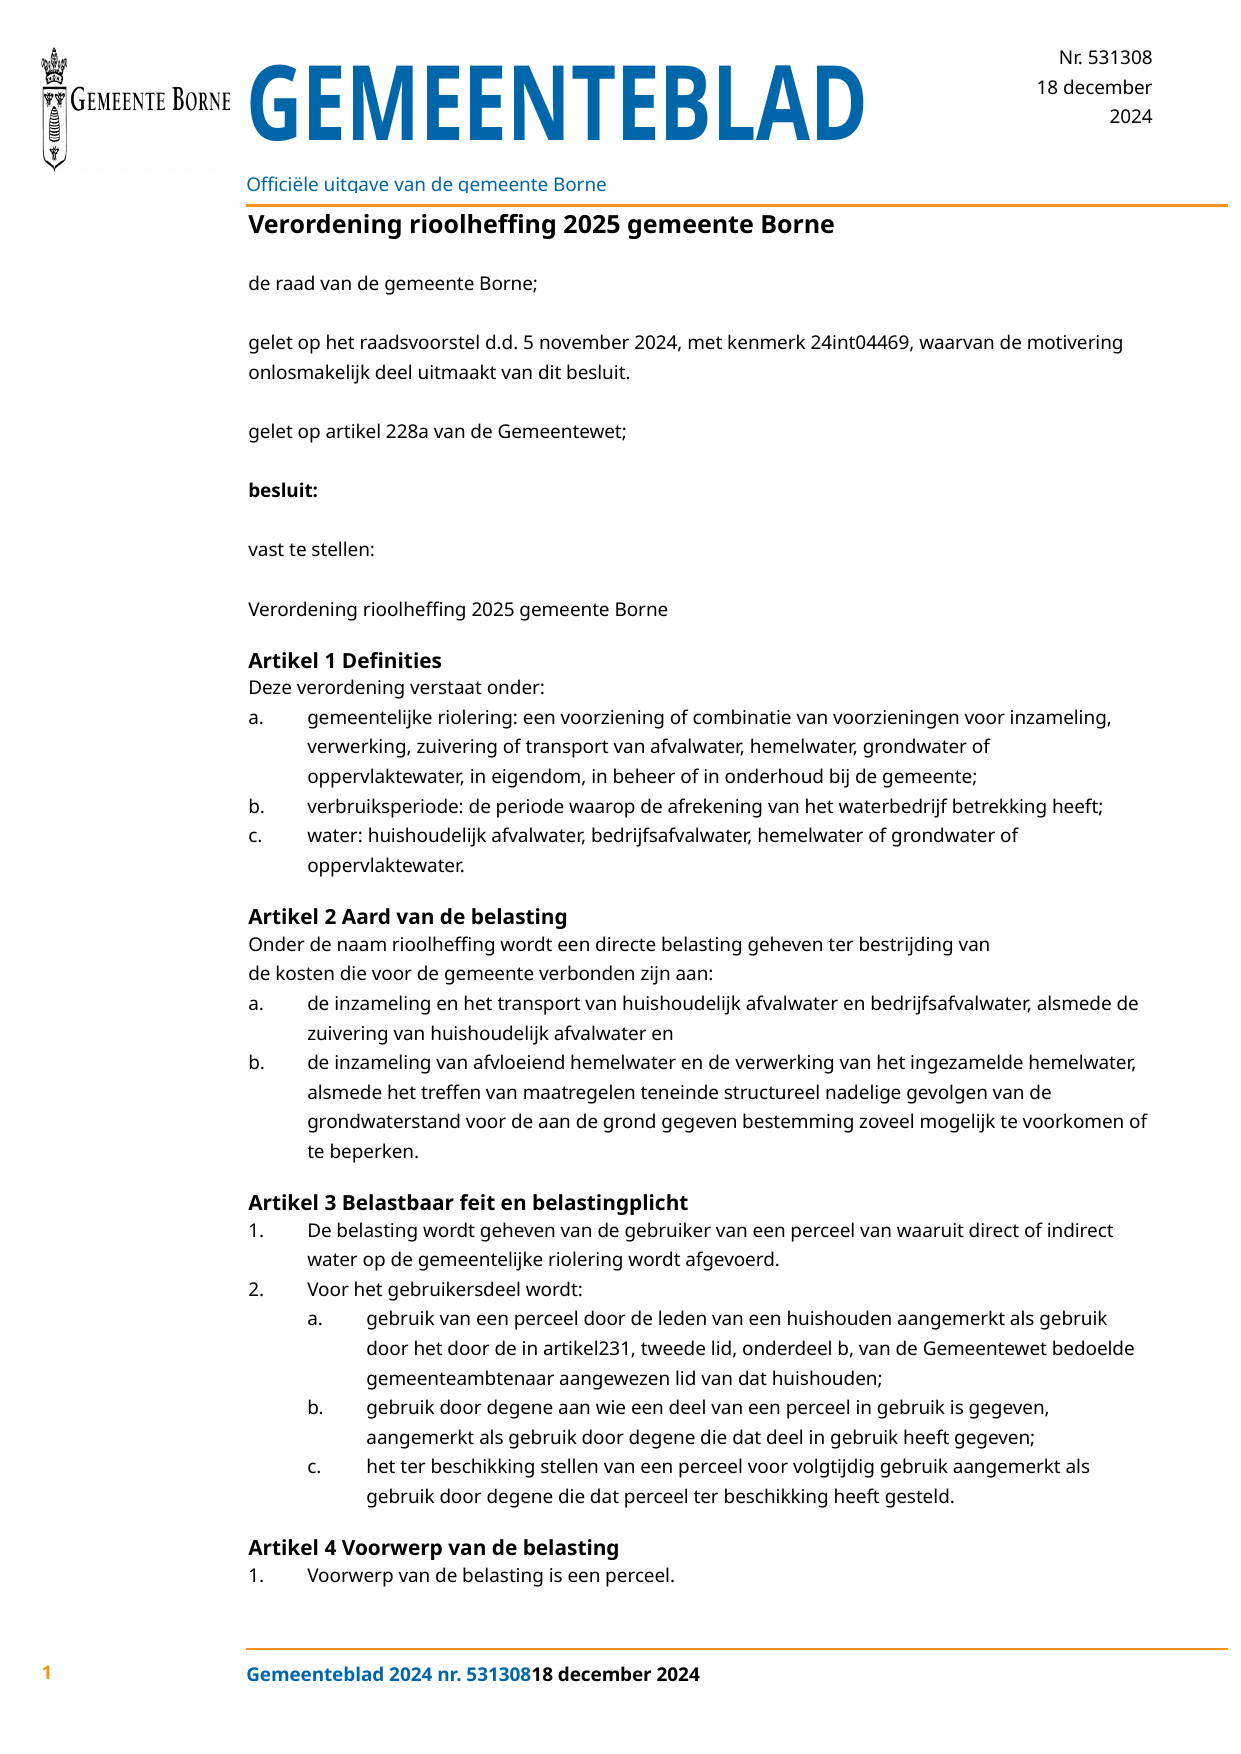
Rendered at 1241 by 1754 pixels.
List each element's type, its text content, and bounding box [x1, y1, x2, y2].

text Artikel 2 Aard van de belasting [248, 902, 1152, 931]
text vast te stellen: [248, 537, 1152, 562]
list gebruik van een perceel door de leden van een huishouden aangemerkt als gebruik door het door de in artikel231, tweede lid, onderdeel b, van de Gemeentewet bedoelde gemeenteambtenaar aangewezen lid van dat huishouden; [307, 1306, 1152, 1391]
text Artikel 3 Belastbaar feit en belastingplicht [248, 1188, 1152, 1217]
list de inzameling van afvloeiend hemelwater en de verwerking van het ingezamelde hemelwater, alsmede het treffen van maatregelen teneinde structureel nadelige gevolgen van de grondwaterstand voor de aan de grond gegeven bestemming zoveel mogelijk te voorkomen of te beperken. [248, 1049, 1152, 1164]
list water: huishoudelijk afvalwater, bedrijfsafvalwater, hemelwater of grondwater of oppervlaktewater. [248, 822, 1152, 878]
list Voor het gebruikersdeel wordt: [248, 1276, 1152, 1302]
list Voorwerp van de belasting is een perceel. [248, 1562, 1152, 1588]
text gelet op artikel 228a van de Gemeentewet; [248, 418, 1152, 444]
text gelet op het raadsvoorstel d.d. 5 november 2024, met kenmerk 24int04469, waarvan de motivering onlosmakelijk deel uitmaakt van dit besluit. [248, 329, 1152, 385]
list De belasting wordt geheven van de gebruiker van een perceel van waaruit direct of indirect water op de gemeentelijke riolering wordt afgevoerd. [248, 1217, 1152, 1272]
text Artikel 1 Definities [248, 646, 1152, 674]
list gemeentelijke riolering: een voorziening of combinatie van voorzieningen voor inzameling, verwerking, zuivering of transport van afvalwater, hemelwater, grondwater of oppervlaktewater, in eigendom, in beheer of in onderhoud bij de gemeente; [248, 704, 1152, 789]
list verbruiksperiode: de periode waarop de afrekening van het waterbedrijf betrekking heeft; [248, 793, 1152, 819]
list de inzameling en het transport van huishoudelijk afvalwater en bedrijfsafvalwater, alsmede de zuivering van huishoudelijk afvalwater en [248, 990, 1152, 1045]
text de raad van de gemeente Borne; [248, 270, 1152, 296]
text de kosten die voor de gemeente verbonden zijn aan: [248, 961, 1152, 986]
text Verordening rioolheffing 2025 gemeente Borne [248, 596, 1152, 621]
text besluit: [248, 477, 1152, 503]
list gebruik door degene aan wie een deel van een perceel in gebruik is gegeven, aangemerkt als gebruik door degene die dat deel in gebruik heeft gegeven; [307, 1394, 1152, 1450]
text Deze verordening verstaat onder: [248, 674, 1152, 700]
picture [41, 47, 231, 172]
text Onder de naam rioolheffing wordt een directe belasting geheven ter bestrijding van [248, 931, 1152, 957]
text Verordening rioolheffing 2025 gemeente Borne [248, 207, 1152, 241]
text Artikel 4 Voorwerp van de belasting [248, 1533, 1152, 1562]
list het ter beschikking stellen van een perceel voor volgtijdig gebruik aangemerkt als gebruik door degene die dat perceel ter beschikking heeft gesteld. [307, 1453, 1152, 1509]
